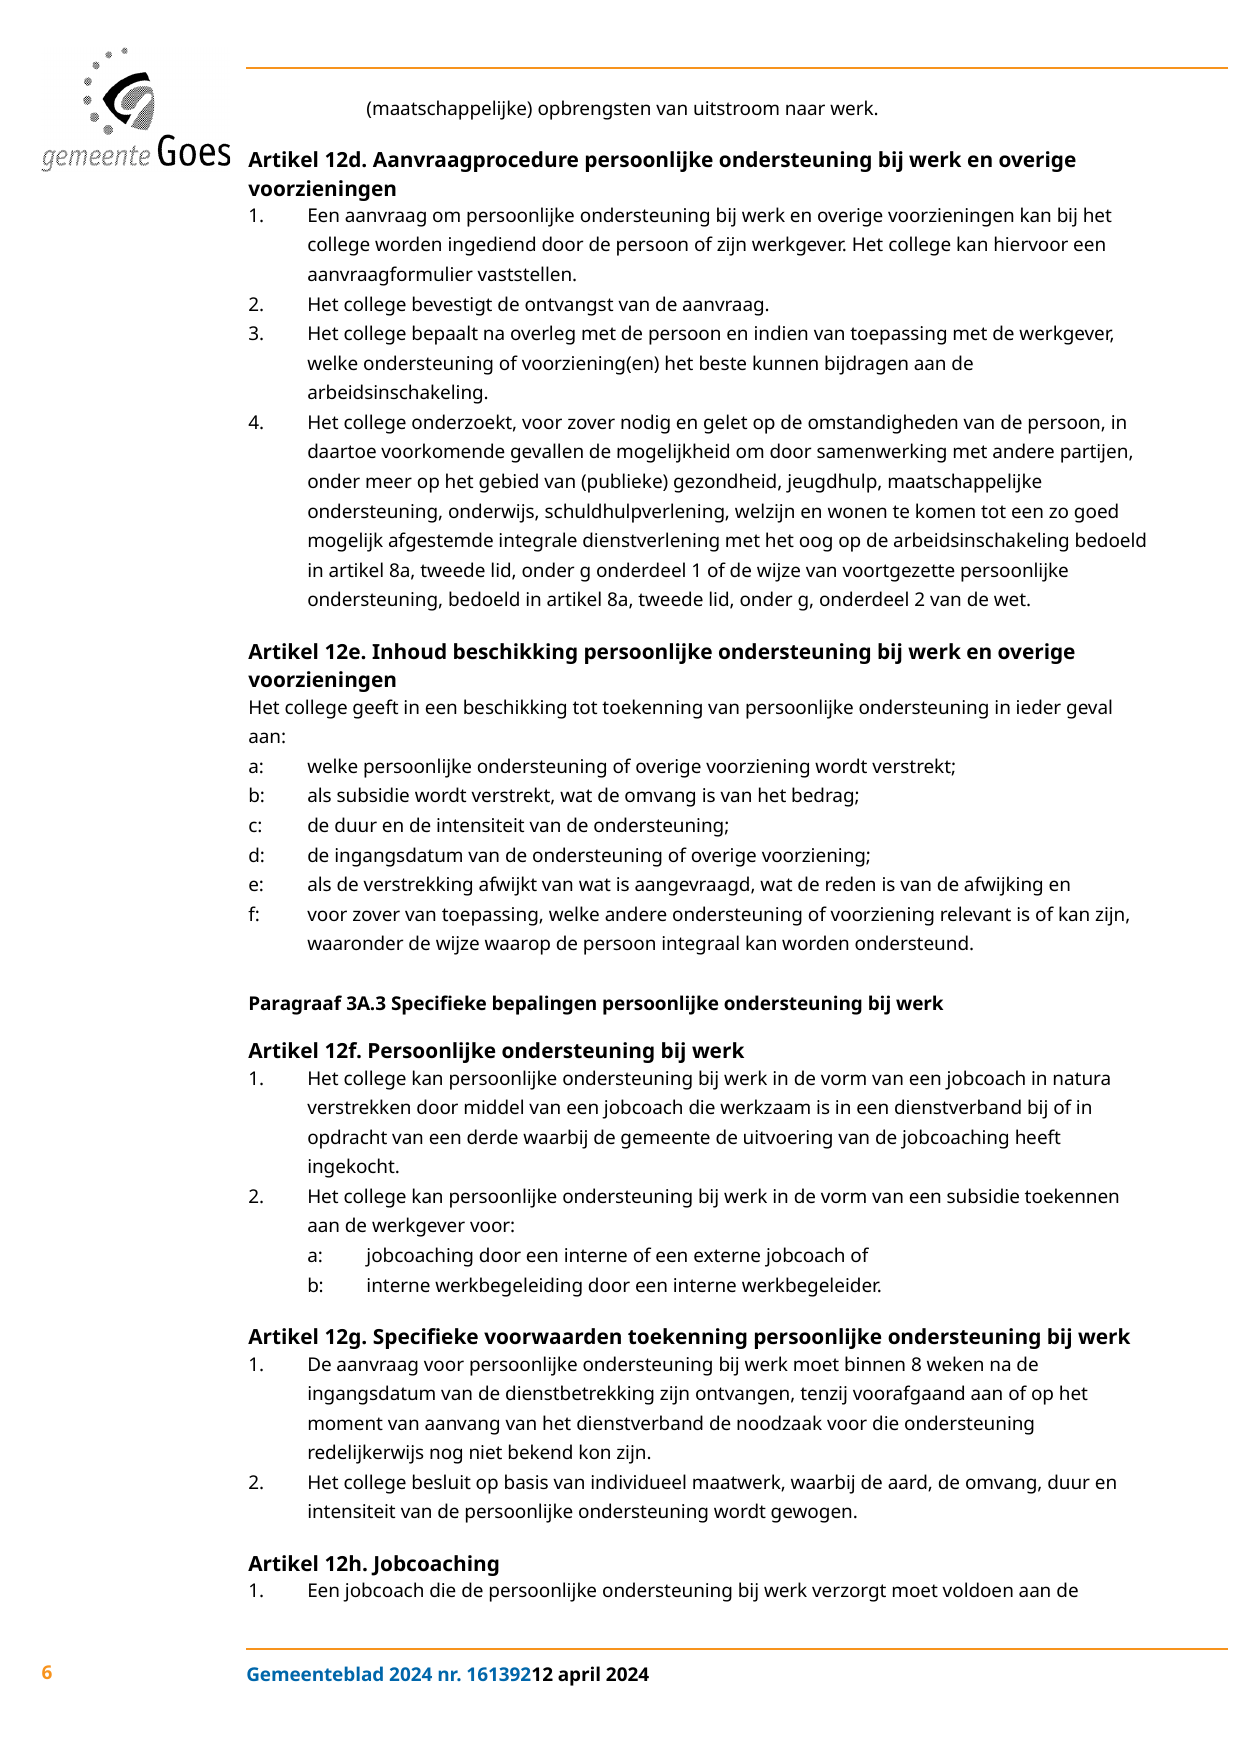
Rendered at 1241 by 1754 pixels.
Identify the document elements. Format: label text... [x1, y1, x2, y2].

list Een aanvraag om persoonlijke ondersteuning bij werk en overige voorzieningen kan bij het college worden ingediend door de persoon of zijn werkgever. Het college kan hiervoor een aanvraagformulier vaststellen. [248, 202, 1152, 287]
list de duur en de intensiteit van de ondersteuning; [248, 812, 1152, 838]
text Artikel 12d. Aanvraagprocedure persoonlijke ondersteuning bij werk en overige voorzieningen [248, 145, 1152, 202]
text Artikel 12g. Specifieke voorwaarden toekenning persoonlijke ondersteuning bij werk [248, 1322, 1152, 1351]
text Het college geeft in een beschikking tot toekenning van persoonlijke ondersteuning in ieder geval aan: [248, 694, 1152, 749]
list De aanvraag voor persoonlijke ondersteuning bij werk moet binnen 8 weken na de ingangsdatum van de dienstbetrekking zijn ontvangen, tenzij voorafgaand aan of op het moment van aanvang van het dienstverband de noodzaak voor die ondersteuning redelijkerwijs nog niet bekend kon zijn. [248, 1351, 1152, 1465]
text Artikel 12e. Inhoud beschikking persoonlijke ondersteuning bij werk en overige voorzieningen [248, 637, 1152, 694]
list (maatschappelijke) opbrengsten van uitstroom naar werk. [307, 95, 1152, 121]
text Artikel 12h. Jobcoaching [248, 1549, 1152, 1577]
list Een jobcoach die de persoonlijke ondersteuning bij werk verzorgt moet voldoen aan de [248, 1577, 1152, 1603]
list Het college kan persoonlijke ondersteuning bij werk in de vorm van een subsidie toekennen aan de werkgever voor: [248, 1183, 1152, 1238]
text Artikel 12f. Persoonlijke ondersteuning bij werk [248, 1036, 1152, 1065]
list jobcoaching door een interne of een externe jobcoach of [307, 1242, 1152, 1268]
list interne werkbegeleiding door een interne werkbegeleider. [307, 1272, 1152, 1298]
list voor zover van toepassing, welke andere ondersteuning of voorziening relevant is of kan zijn, waaronder de wijze waarop de persoon integraal kan worden ondersteund. [248, 901, 1152, 956]
list Het college bevestigt de ontvangst van de aanvraag. [248, 291, 1152, 317]
list welke persoonlijke ondersteuning of overige voorziening wordt verstrekt; [248, 753, 1152, 779]
list Het college kan persoonlijke ondersteuning bij werk in de vorm van een jobcoach in natura verstrekken door middel van een jobcoach die werkzaam is in een dienstverband bij of in opdracht van een derde waarbij de gemeente de uitvoering van de jobcoaching heeft ingekocht. [248, 1065, 1152, 1179]
list Het college besluit op basis van individueel maatwerk, waarbij de aard, de omvang, duur en intensiteit van de persoonlijke ondersteuning wordt gewogen. [248, 1469, 1152, 1524]
list als de verstrekking afwijkt van wat is aangevraagd, wat de reden is van de afwijking en [248, 871, 1152, 897]
text Paragraaf 3A.3 Specifieke bepalingen persoonlijke ondersteuning bij werk [248, 990, 1152, 1016]
list als subsidie wordt verstrekt, wat de omvang is van het bedrag; [248, 783, 1152, 808]
list de ingangsdatum van de ondersteuning of overige voorziening; [248, 842, 1152, 868]
list Het college onderzoekt, voor zover nodig en gelet op de omstandigheden van de persoon, in daartoe voorkomende gevallen de mogelijkheid om door samenwerking met andere partijen, onder meer op het gebied van (publieke) gezondheid, jeugdhulp, maatschappelijke ondersteuning, onderwijs, schuldhulpverlening, welzijn en wonen te komen tot een zo goed mogelijk afgestemde integrale dienstverlening met het oog op de arbeidsinschakeling bedoeld in artikel 8a, tweede lid, onder g onderdeel 1 of de wijze van voortgezette persoonlijke ondersteuning, bedoeld in artikel 8a, tweede lid, onder g, onderdeel 2 van de wet. [248, 409, 1152, 612]
list Het college bepaalt na overleg met de persoon en indien van toepassing met de werkgever, welke ondersteuning of voorziening(en) het beste kunnen bijdragen aan de arbeidsinschakeling. [248, 320, 1152, 405]
picture [41, 47, 231, 172]
